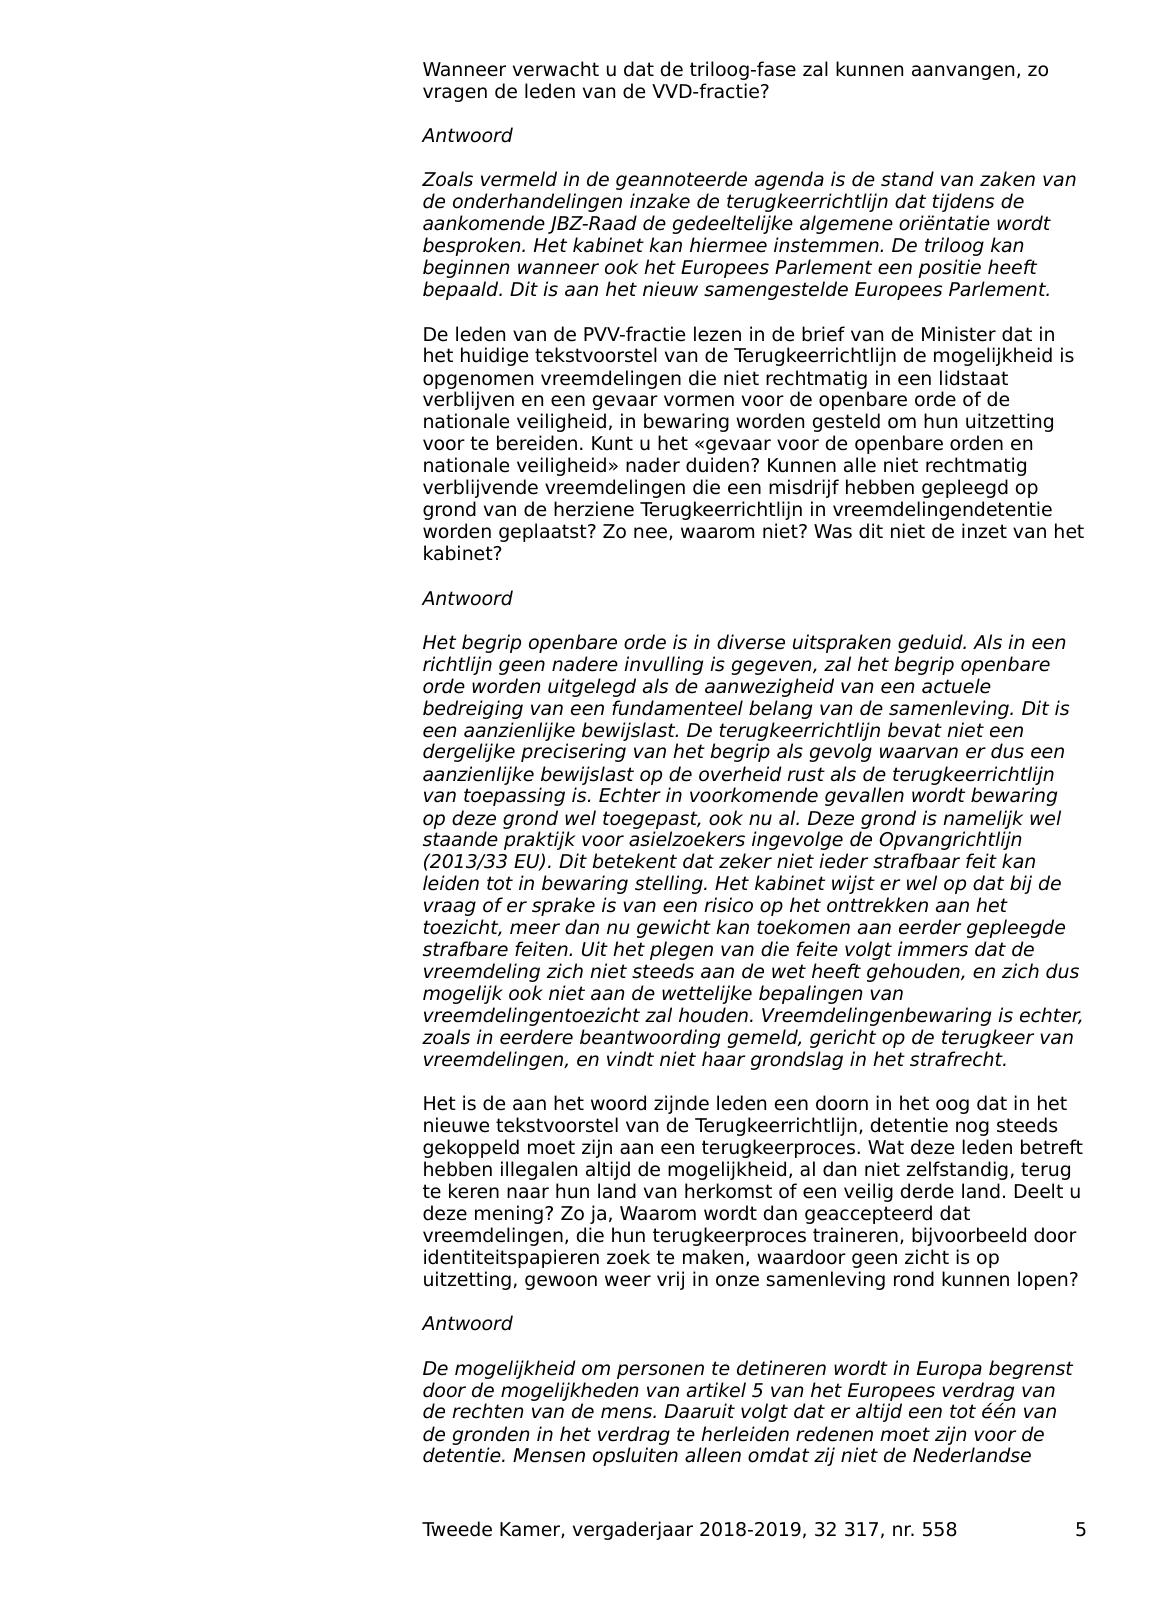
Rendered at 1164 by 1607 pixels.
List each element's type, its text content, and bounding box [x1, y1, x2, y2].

subtitle Antwoord [422, 1313, 1087, 1335]
text Het begrip openbare orde is in diverse uitspraken geduid. Als in een richtlijn geen nadere invulling is gegeven, zal het begrip openbare orde worden uitgelegd als de aanwezigheid van een actuele bedreiging van een fundamenteel belang van de samenleving. Dit is een aanzienlijke bewijslast. De terugkeerrichtlijn bevat niet een dergelijke precisering van het begrip als gevolg waarvan er dus een aanzienlijke bewijslast op de overheid rust als de terugkeerrichtlijn van toepassing is. Echter in voorkomende gevallen wordt bewaring op deze grond wel toegepast, ook nu al. Deze grond is namelijk wel staande praktijk voor asielzoekers ingevolge de Opvangrichtlijn (2013/33 EU). Dit betekent dat zeker niet ieder strafbaar feit kan leiden tot in bewaring stelling. Het kabinet wijst er wel op dat bij de vraag of er sprake is van een risico op het onttrekken aan het toezicht, meer dan nu gewicht kan toekomen aan eerder gepleegde strafbare feiten. Uit het plegen van die feite volgt immers dat de vreemdeling zich niet steeds aan de wet heeft gehouden, en zich dus mogelijk ook niet aan de wettelijke bepalingen van vreemdelingentoezicht zal houden. Vreemdelingenbewaring is echter, zoals in eerdere beantwoording gemeld, gericht op de terugkeer van vreemdelingen, en vindt niet haar grondslag in het strafrecht. [422, 632, 1087, 1071]
subtitle Antwoord [422, 587, 1087, 609]
text Het is de aan het woord zijnde leden een doorn in het oog dat in het nieuwe tekstvoorstel van de Terugkeerrichtlijn, detentie nog steeds gekoppeld moet zijn aan een terugkeerproces. Wat deze leden betreft hebben illegalen altijd de mogelijkheid, al dan niet zelfstandig, terug te keren naar hun land van herkomst of een veilig derde land. Deelt u deze mening? Zo ja, Waarom wordt dan geaccepteerd dat vreemdelingen, die hun terugkeerproces traineren, bijvoorbeeld door identiteitspapieren zoek te maken, waardoor geen zicht is op uitzetting, gewoon weer vrij in onze samenleving rond kunnen lopen? [422, 1093, 1087, 1291]
text Wanneer verwacht u dat de triloog-fase zal kunnen aanvangen, zo vragen de leden van de VVD-fractie? [422, 59, 1087, 103]
subtitle Antwoord [422, 125, 1087, 147]
text De mogelijkheid om personen te detineren wordt in Europa begrenst door de mogelijkheden van artikel 5 van het Europees verdrag van de rechten van de mens. Daaruit volgt dat er altijd een tot één van de gronden in het verdrag te herleiden redenen moet zijn voor de detentie. Mensen opsluiten alleen omdat zij niet de Nederlandse [422, 1357, 1087, 1467]
text Zoals vermeld in de geannoteerde agenda is de stand van zaken van de onderhandelingen inzake de terugkeerrichtlijn dat tijdens de aankomende JBZ-Raad de gedeeltelijke algemene oriëntatie wordt besproken. Het kabinet kan hiermee instemmen. De triloog kan beginnen wanneer ook het Europees Parlement een positie heeft bepaald. Dit is aan het nieuw samengestelde Europees Parlement. [422, 169, 1087, 301]
text De leden van de PVV-fractie lezen in de brief van de Minister dat in het huidige tekstvoorstel van de Terugkeerrichtlijn de mogelijkheid is opgenomen vreemdelingen die niet rechtmatig in een lidstaat verblijven en een gevaar vormen voor de openbare orde of de nationale veiligheid, in bewaring worden gesteld om hun uitzetting voor te bereiden. Kunt u het «gevaar voor de openbare orden en nationale veiligheid» nader duiden? Kunnen alle niet rechtmatig verblijvende vreemdelingen die een misdrijf hebben gepleegd op grond van de herziene Terugkeerrichtlijn in vreemdelingendetentie worden geplaatst? Zo nee, waarom niet? Was dit niet de inzet van het kabinet? [422, 323, 1087, 565]
